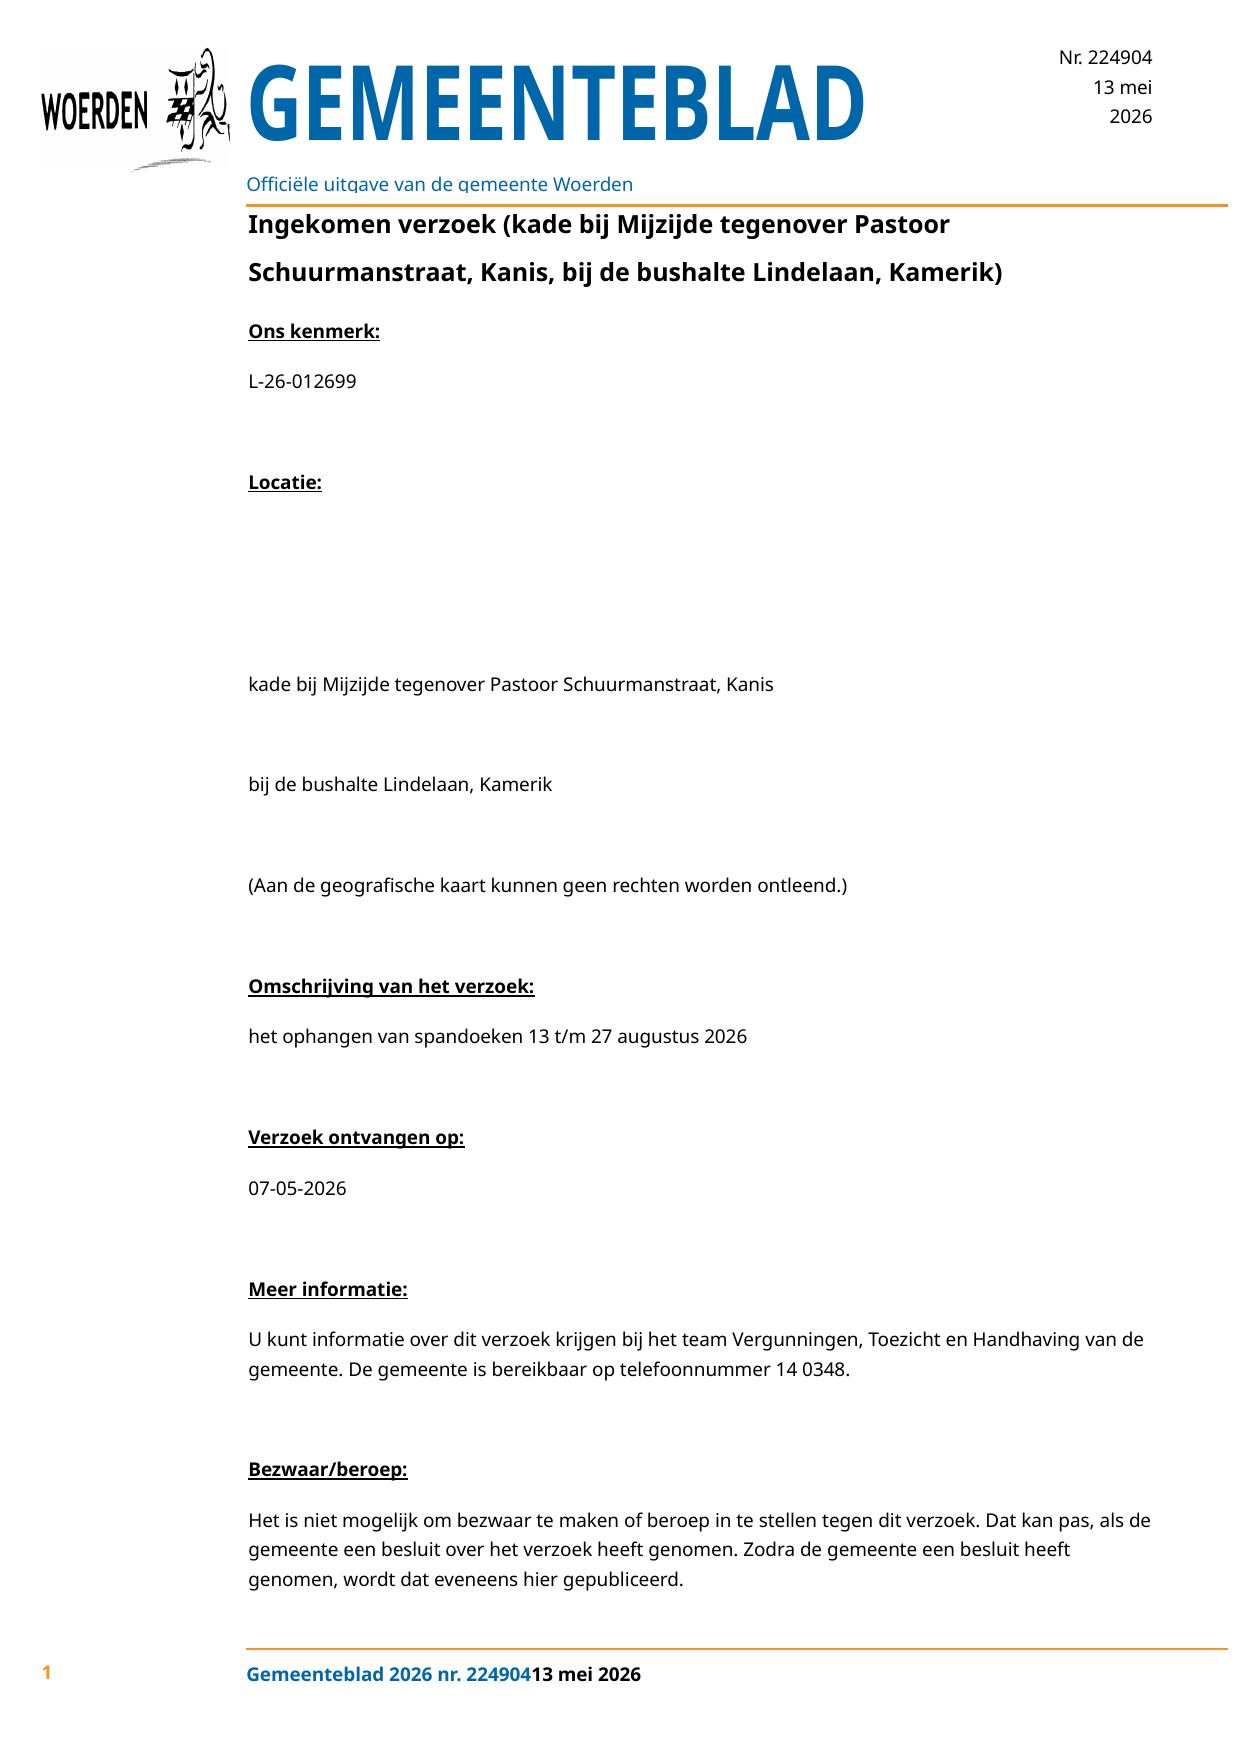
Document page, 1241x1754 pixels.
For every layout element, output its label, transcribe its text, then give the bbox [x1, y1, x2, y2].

picture [41, 47, 231, 172]
text kade bij Mijzijde tegenover Pastoor Schuurmanstraat, Kanis [248, 671, 1152, 697]
text Ingekomen verzoek (kade bij Mijzijde tegenover Pastoor Schuurmanstraat, Kanis, bij de bushalte Lindelaan, Kamerik) [248, 207, 1152, 288]
text Bezwaar/beroep: [248, 1457, 1152, 1482]
text het ophangen van spandoeken 13 t/m 27 augustus 2026 [248, 1024, 1152, 1049]
text bij de bushalte Lindelaan, Kamerik [248, 772, 1152, 797]
text Het is niet mogelijk om bezwaar te maken of beroep in te stellen tegen dit verzoek. Dat kan pas, als de gemeente een besluit over het verzoek heeft genomen. Zodra de gemeente een besluit heeft genomen, wordt dat eveneens hier gepubliceerd. [248, 1507, 1152, 1592]
text Ons kenmerk: [248, 318, 1152, 344]
text Verzoek ontvangen op: [248, 1124, 1152, 1150]
text U kunt informatie over dit verzoek krijgen bij het team Vergunningen, Toezicht en Handhaving van de gemeente. De gemeente is bereikbaar op telefoonnummer 14 0348. [248, 1326, 1152, 1382]
text (Aan de geografische kaart kunnen geen rechten worden ontleend.) [248, 872, 1152, 898]
text 07-05-2026 [248, 1175, 1152, 1201]
text Locatie: [248, 469, 1152, 495]
text Meer informatie: [248, 1276, 1152, 1302]
text L-26-012699 [248, 368, 1152, 394]
text Omschrijving van het verzoek: [248, 973, 1152, 999]
